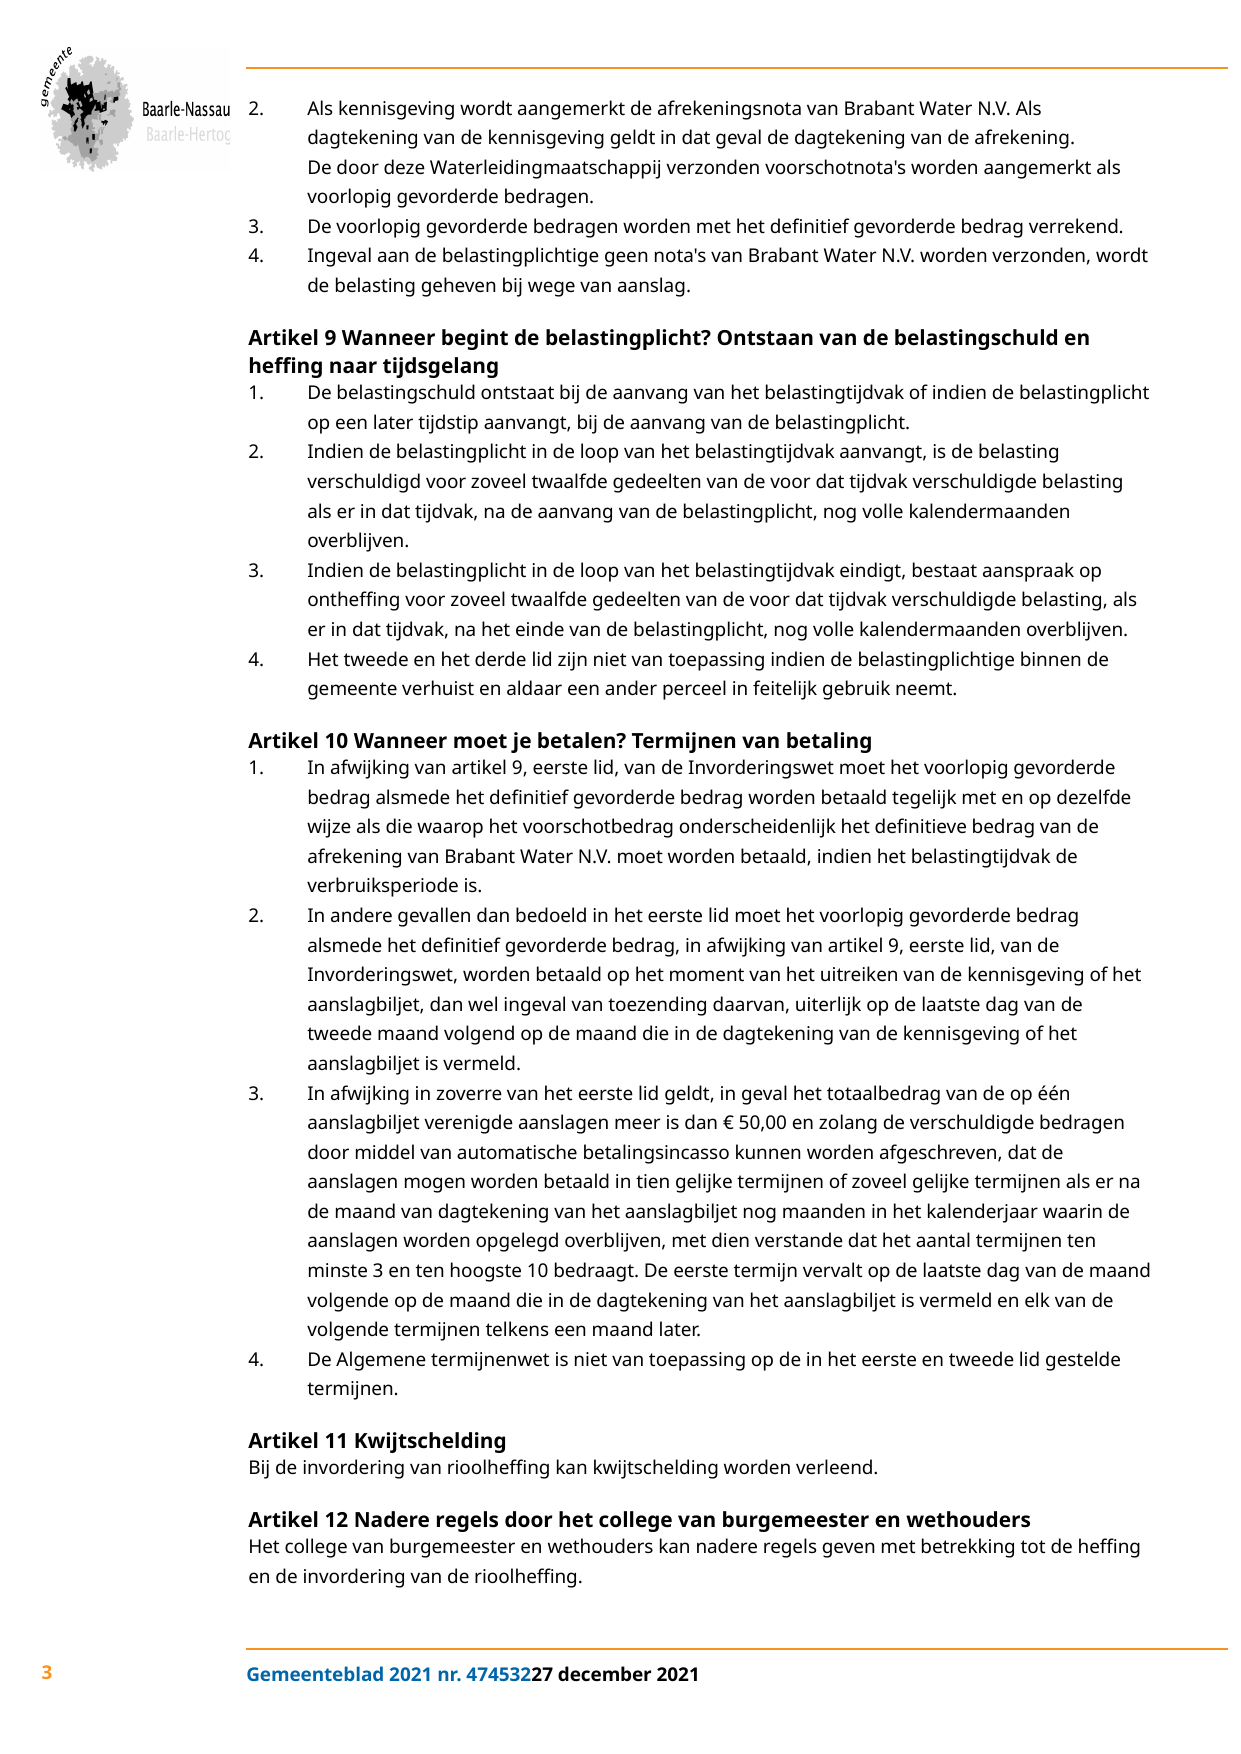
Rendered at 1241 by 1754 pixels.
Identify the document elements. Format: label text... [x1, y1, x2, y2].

text Artikel 9 Wanneer begint de belastingplicht? Ontstaan van de belastingschuld en heffing naar tijdsgelang [248, 323, 1152, 379]
list De voorlopig gevorderde bedragen worden met het definitief gevorderde bedrag verrekend. [248, 213, 1152, 239]
list Als kennisgeving wordt aangemerkt de afrekeningsnota van Brabant Water N.V. Als dagtekening van de kennisgeving geldt in dat geval de dagtekening van de afrekening. [248, 95, 1152, 150]
list In andere gevallen dan bedoeld in het eerste lid moet het voorlopig gevorderde bedrag alsmede het definitief gevorderde bedrag, in afwijking van artikel 9, eerste lid, van de Invorderingswet, worden betaald op het moment van het uitreiken van de kennisgeving of het aanslagbiljet, dan wel ingeval van toezending daarvan, uiterlijk op de laatste dag van de tweede maand volgend op de maand die in de dagtekening van de kennisgeving of het aanslagbiljet is vermeld. [248, 902, 1152, 1076]
text Bij de invordering van rioolheffing kan kwijtschelding worden verleend. [248, 1454, 1152, 1480]
list Indien de belastingplicht in de loop van het belastingtijdvak aanvangt, is de belasting verschuldigd voor zoveel twaalfde gedeelten van de voor dat tijdvak verschuldigde belasting als er in dat tijdvak, na de aanvang van de belastingplicht, nog volle kalendermaanden overblijven. [248, 439, 1152, 553]
text Artikel 11 Kwijtschelding [248, 1426, 1152, 1454]
list In afwijking van artikel 9, eerste lid, van de Invorderingswet moet het voorlopig gevorderde bedrag alsmede het definitief gevorderde bedrag worden betaald tegelijk met en op dezelfde wijze als die waarop het voorschotbedrag onderscheidenlijk het definitieve bedrag van de afrekening van Brabant Water N.V. moet worden betaald, indien het belastingtijdvak de verbruiksperiode is. [248, 754, 1152, 898]
text Het college van burgemeester en wethouders kan nadere regels geven met betrekking tot de heffing en de invordering van de rioolheffing. [248, 1533, 1152, 1588]
list De door deze Waterleidingmaatschappij verzonden voorschotnota's worden aangemerkt als voorlopig gevorderde bedragen. [248, 154, 1152, 209]
list Ingeval aan de belastingplichtige geen nota's van Brabant Water N.V. worden verzonden, wordt de belasting geheven bij wege van aanslag. [248, 243, 1152, 298]
picture [41, 47, 231, 172]
text Artikel 10 Wanneer moet je betalen? Termijnen van betaling [248, 726, 1152, 754]
list In afwijking in zoverre van het eerste lid geldt, in geval het totaalbedrag van de op één aanslagbiljet verenigde aanslagen meer is dan € 50,00 en zolang de verschuldigde bedragen door middel van automatische betalingsincasso kunnen worden afgeschreven, dat de aanslagen mogen worden betaald in tien gelijke termijnen of zoveel gelijke termijnen als er na de maand van dagtekening van het aanslagbiljet nog maanden in het kalenderjaar waarin de aanslagen worden opgelegd overblijven, met dien verstande dat het aantal termijnen ten minste 3 en ten hoogste 10 bedraagt. De eerste termijn vervalt op de laatste dag van de maand volgende op de maand die in de dagtekening van het aanslagbiljet is vermeld en elk van de volgende termijnen telkens een maand later. [248, 1080, 1152, 1342]
list De belastingschuld ontstaat bij de aanvang van het belastingtijdvak of indien de belastingplicht op een later tijdstip aanvangt, bij de aanvang van de belastingplicht. [248, 379, 1152, 435]
text Artikel 12 Nadere regels door het college van burgemeester en wethouders [248, 1505, 1152, 1533]
list Het tweede en het derde lid zijn niet van toepassing indien de belastingplichtige binnen de gemeente verhuist en aldaar een ander perceel in feitelijk gebruik neemt. [248, 646, 1152, 701]
list Indien de belastingplicht in de loop van het belastingtijdvak eindigt, bestaat aanspraak op ontheffing voor zoveel twaalfde gedeelten van de voor dat tijdvak verschuldigde belasting, als er in dat tijdvak, na het einde van de belastingplicht, nog volle kalendermaanden overblijven. [248, 557, 1152, 642]
list De Algemene termijnenwet is niet van toepassing op de in het eerste en tweede lid gestelde termijnen. [248, 1346, 1152, 1401]
